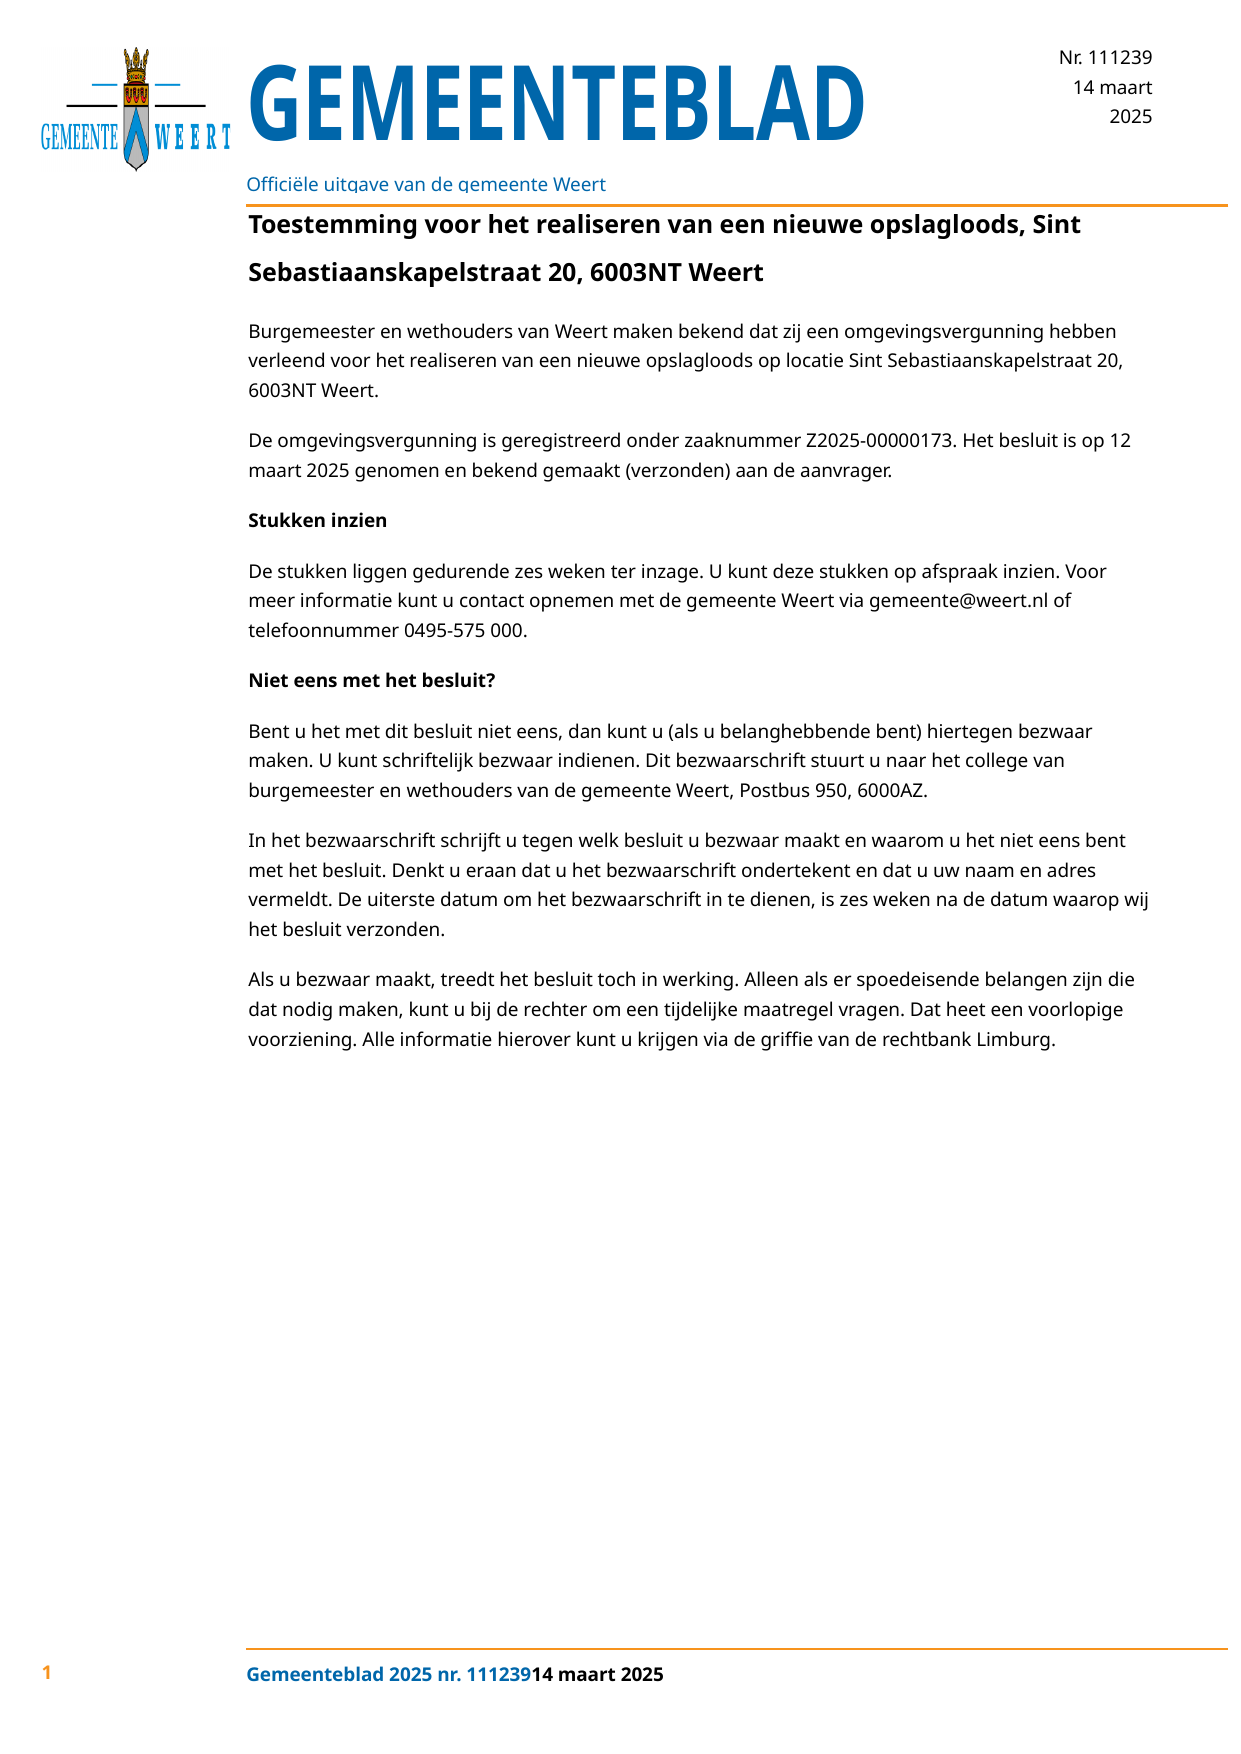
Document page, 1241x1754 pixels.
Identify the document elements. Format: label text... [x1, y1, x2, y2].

picture [41, 47, 231, 172]
text De omgevingsvergunning is geregistreerd onder zaaknummer Z2025-00000173. Het besluit is op 12 maart 2025 genomen en bekend gemaakt (verzonden) aan de aanvrager. [248, 427, 1152, 483]
text Niet eens met het besluit? [248, 667, 1152, 693]
text Als u bezwaar maakt, treedt het besluit toch in werking. Alleen als er spoedeisende belangen zijn die dat nodig maken, kunt u bij de rechter om een tijdelijke maatregel vragen. Dat heet een voorlopige voorziening. Alle informatie hierover kunt u krijgen via de griffie van de rechtbank Limburg. [248, 967, 1152, 1052]
text Burgemeester en wethouders van Weert maken bekend dat zij een omgevingsvergunning hebben verleend voor het realiseren van een nieuwe opslagloods op locatie Sint Sebastiaanskapelstraat 20, 6003NT Weert. [248, 318, 1152, 403]
text Toestemming voor het realiseren van een nieuwe opslagloods, Sint Sebastiaanskapelstraat 20, 6003NT Weert [248, 207, 1152, 288]
text In het bezwaarschrift schrijft u tegen welk besluit u bezwaar maakt en waarom u het niet eens bent met het besluit. Denkt u eraan dat u het bezwaarschrift ondertekent en dat u uw naam en adres vermeldt. De uiterste datum om het bezwaarschrift in te dienen, is zes weken na de datum waarop wij het besluit verzonden. [248, 827, 1152, 942]
text Bent u het met dit besluit niet eens, dan kunt u (als u belanghebbende bent) hiertegen bezwaar maken. U kunt schriftelijk bezwaar indienen. Dit bezwaarschrift stuurt u naar het college van burgemeester en wethouders van de gemeente Weert, Postbus 950, 6000AZ. [248, 718, 1152, 803]
text Stukken inzien [248, 507, 1152, 533]
text De stukken liggen gedurende zes weken ter inzage. U kunt deze stukken op afspraak inzien. Voor meer informatie kunt u contact opnemen met de gemeente Weert via gemeente@weert.nl of telefoonnummer 0495-575 000. [248, 558, 1152, 643]
